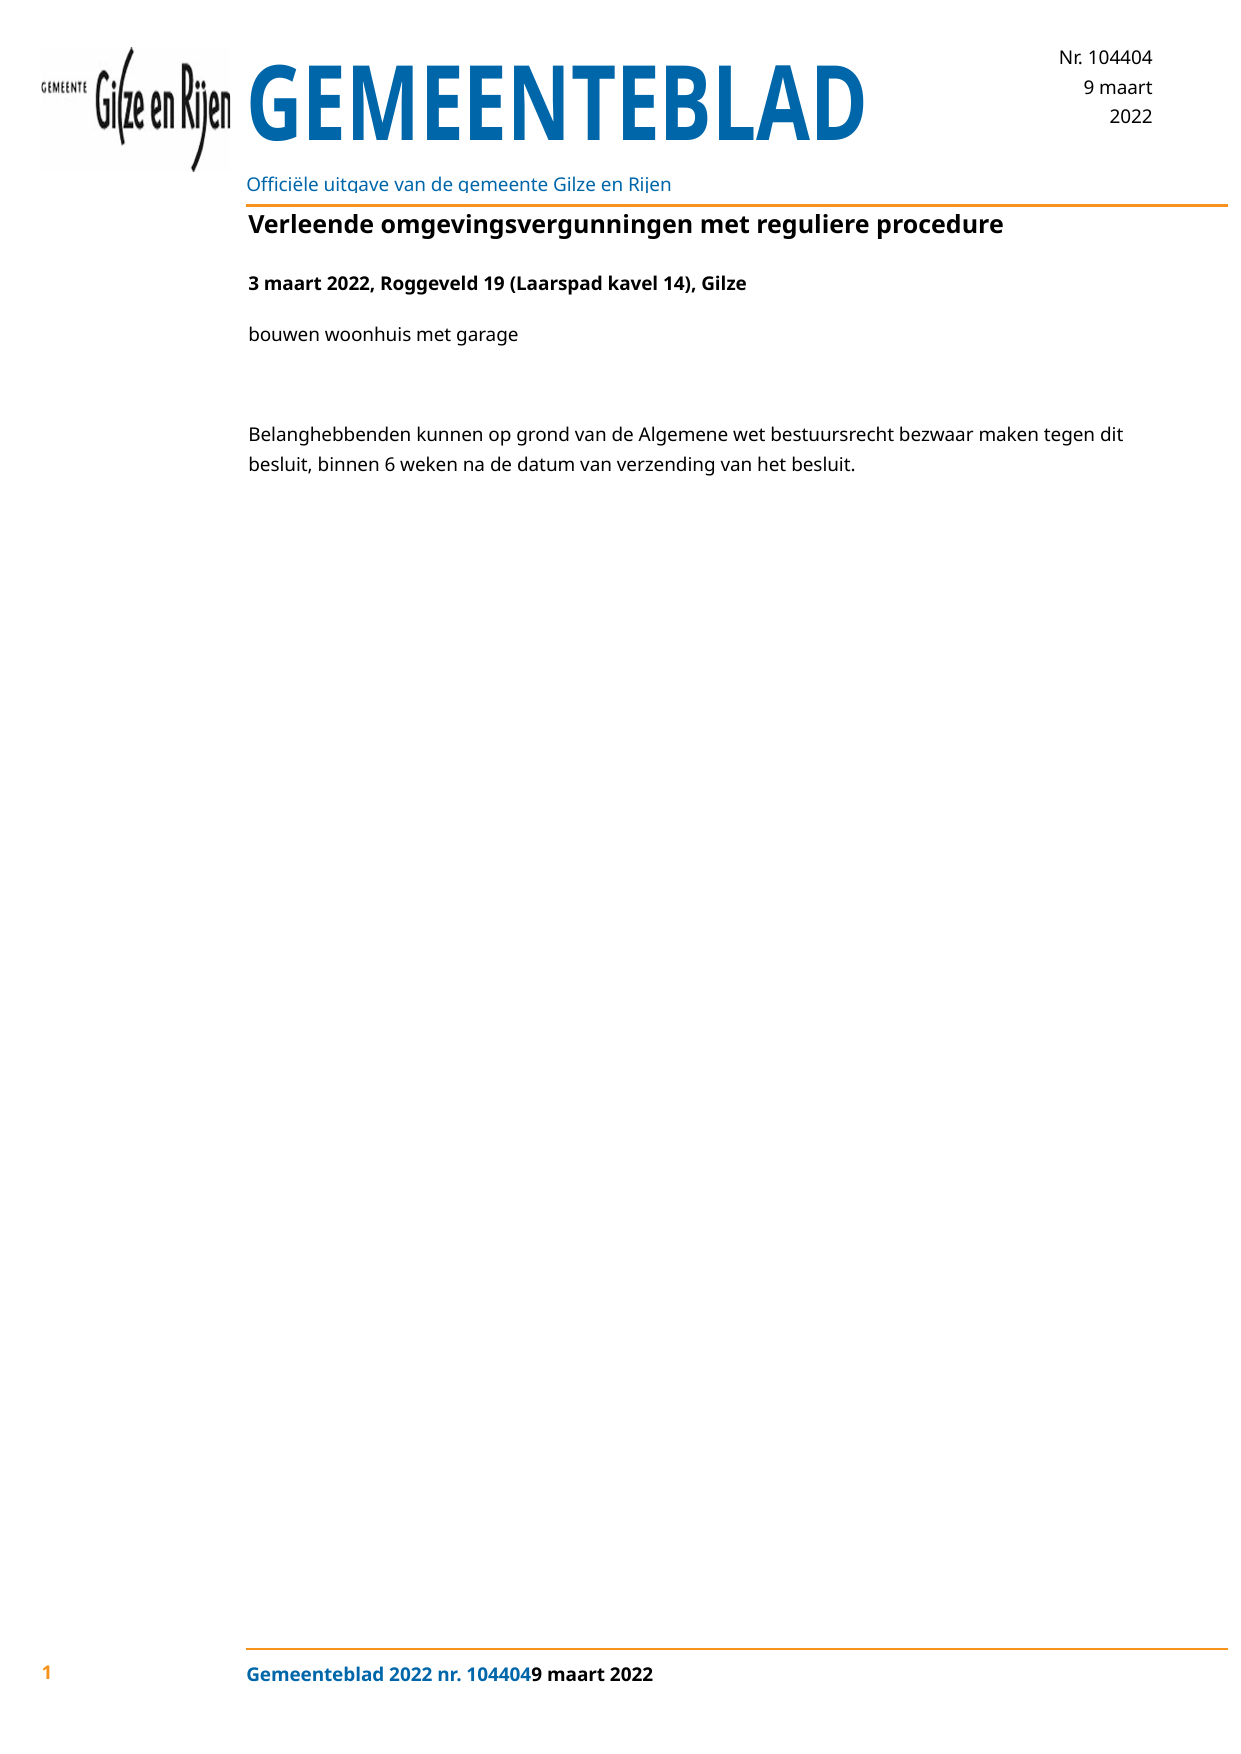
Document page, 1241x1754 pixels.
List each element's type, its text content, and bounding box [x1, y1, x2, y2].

text 3 maart 2022, Roggeveld 19 (Laarspad kavel 14), Gilze [248, 270, 1152, 296]
text Belanghebbenden kunnen op grond van de Algemene wet bestuursrecht bezwaar maken tegen dit besluit, binnen 6 weken na de datum van verzending van het besluit. [248, 422, 1152, 477]
picture [41, 47, 231, 172]
text bouwen woonhuis met garage [248, 321, 1152, 346]
text Verleende omgevingsvergunningen met reguliere procedure [248, 207, 1152, 241]
